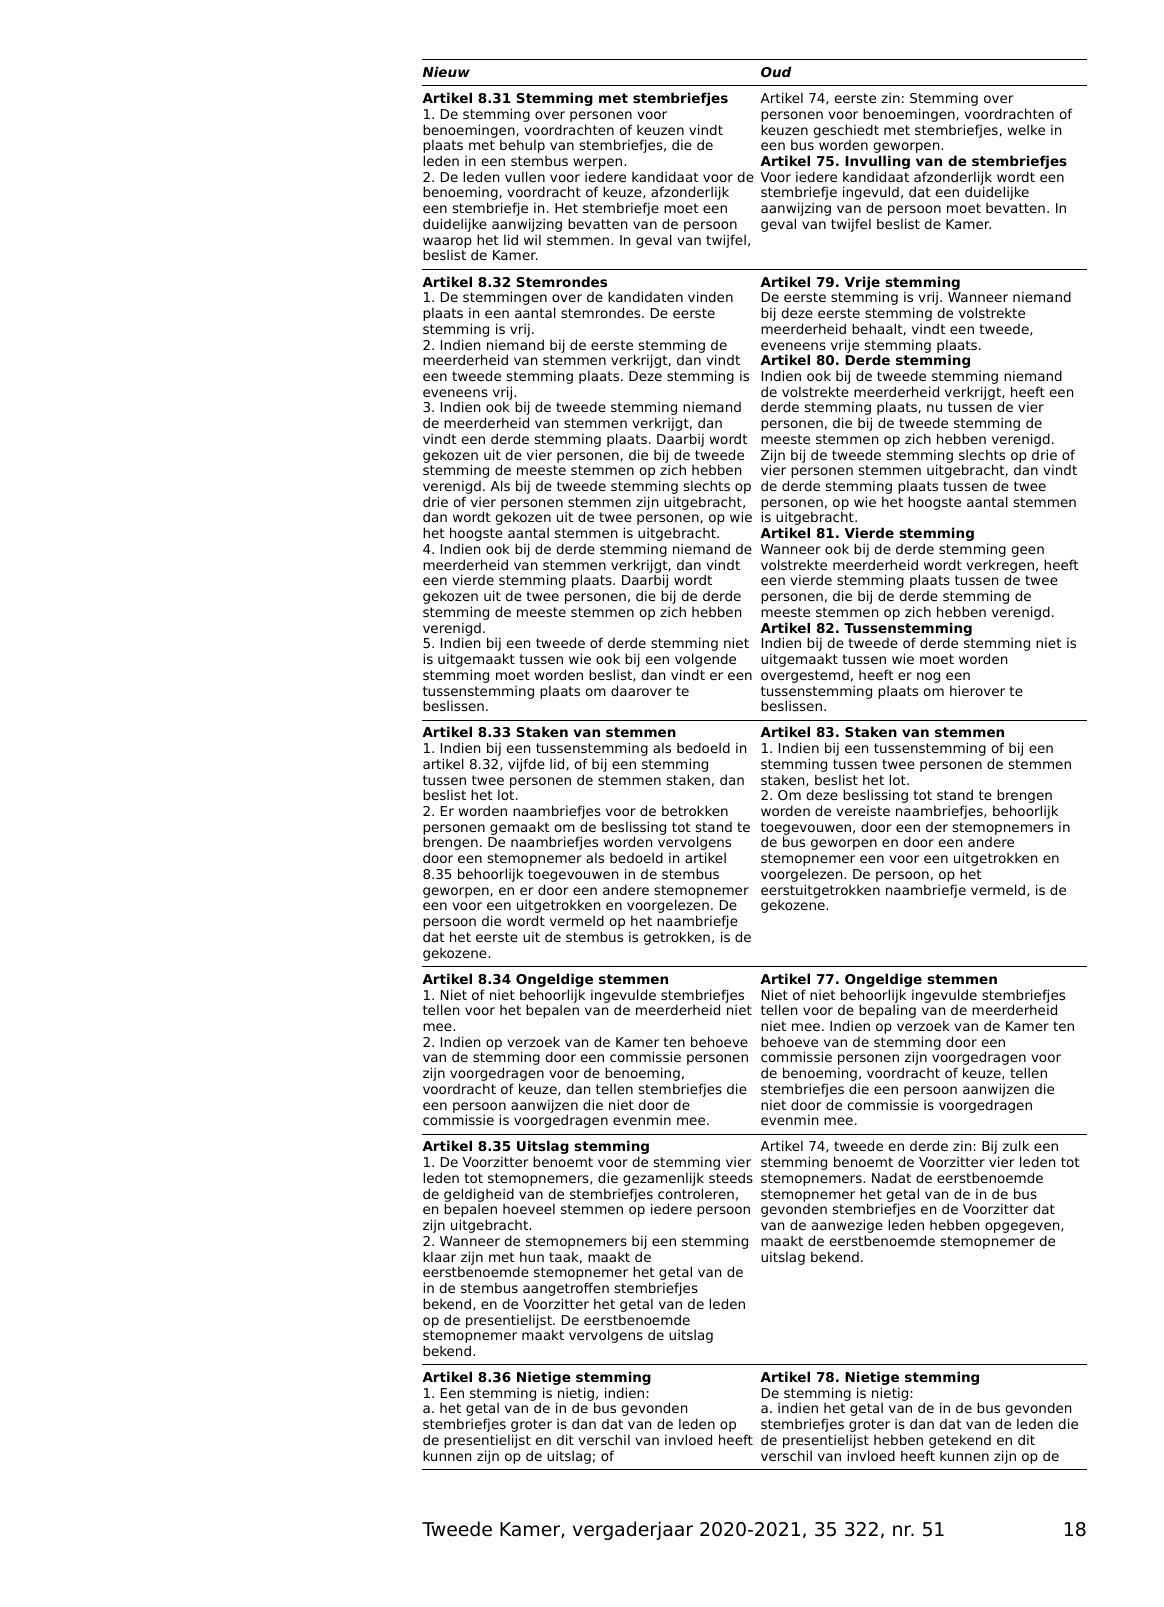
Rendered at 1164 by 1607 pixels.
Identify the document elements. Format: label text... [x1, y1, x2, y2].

table_cell Artikel 77. Ongeldige stemmen Niet of niet behoorlijk ingevulde stembriefjes tellen voor de bepaling van de meerderheid niet mee. Indien op verzoek van de Kamer ten behoeve van de stemming door een commissie personen zijn voorgedragen voor de benoeming, voordracht of keuze, tellen stembriefjes die een persoon aanwijzen die niet door de commissie is voorgedragen evenmin mee. [754, 967, 1087, 1133]
table_cell Artikel 8.34 Ongeldige stemmen 1. Niet of niet behoorlijk ingevulde stembriefjes tellen voor het bepalen van de meerderheid niet mee. 2. Indien op verzoek van de Kamer ten behoeve van de stemming door een commissie personen zijn voorgedragen voor de benoeming, voordracht of keuze, dan tellen stembriefjes die een persoon aanwijzen die niet door de commissie is voorgedragen evenmin mee. [422, 967, 754, 1133]
table_cell Artikel 8.31 Stemming met stembriefjes 1. De stemming over personen voor benoemingen, voordrachten of keuzen vindt plaats met behulp van stembriefjes, die de leden in een stembus werpen. 2. De leden vullen voor iedere kandidaat voor de benoeming, voordracht of keuze, afzonderlijk een stembriefje in. Het stembriefje moet een duidelijke aanwijzing bevatten van de persoon waarop het lid wil stemmen. In geval van twijfel, beslist de Kamer. [422, 86, 754, 269]
table_cell Artikel 79. Vrije stemming De eerste stemming is vrij. Wanneer niemand bij deze eerste stemming de volstrekte meerderheid behaalt, vindt een tweede, eveneens vrije stemming plaats. Artikel 80. Derde stemming Indien ook bij de tweede stemming niemand de volstrekte meerderheid verkrijgt, heeft een derde stemming plaats, nu tussen de vier personen, die bij de tweede stemming de meeste stemmen op zich hebben verenigd. Zijn bij de tweede stemming slechts op drie of vier personen stemmen uitgebracht, dan vindt de derde stemming plaats tussen de twee personen, op wie het hoogste aantal stemmen is uitgebracht. Artikel 81. Vierde stemming Wanneer ook bij de derde stemming geen volstrekte meerderheid wordt verkregen, heeft een vierde stemming plaats tussen de twee personen, die bij de derde stemming de meeste stemmen op zich hebben verenigd. Artikel 82. Tussenstemming Indien bij de tweede of derde stemming niet is uitgemaakt tussen wie moet worden overgestemd, heeft er nog een tussenstemming plaats om hierover te beslissen. [754, 270, 1087, 719]
table_header Oud [754, 60, 1087, 85]
table_cell Artikel 8.33 Staken van stemmen 1. Indien bij een tussenstemming als bedoeld in artikel 8.32, vijfde lid, of bij een stemming tussen twee personen de stemmen staken, dan beslist het lot. 2. Er worden naambriefjes voor de betrokken personen gemaakt om de beslissing tot stand te brengen. De naambriefjes worden vervolgens door een stemopnemer als bedoeld in artikel 8.35 behoorlijk toegevouwen in de stembus geworpen, en er door een andere stemopnemer een voor een uitgetrokken en voorgelezen. De persoon die wordt vermeld op het naambriefje dat het eerste uit de stembus is getrokken, is de gekozene. [422, 721, 754, 966]
table_cell Artikel 83. Staken van stemmen 1. Indien bij een tussenstemming of bij een stemming tussen twee personen de stemmen staken, beslist het lot. 2. Om deze beslissing tot stand te brengen worden de vereiste naambriefjes, behoorlijk toegevouwen, door een der stemopnemers in de bus geworpen en door een andere stemopnemer een voor een uitgetrokken en voorgelezen. De persoon, op het eerstuitgetrokken naambriefje vermeld, is de gekozene. [754, 721, 1087, 966]
table_cell Artikel 8.35 Uitslag stemming 1. De Voorzitter benoemt voor de stemming vier leden tot stemopnemers, die gezamenlijk steeds de geldigheid van de stembriefjes controleren, en bepalen hoeveel stemmen op iedere persoon zijn uitgebracht. 2. Wanneer de stemopnemers bij een stemming klaar zijn met hun taak, maakt de eerstbenoemde stemopnemer het getal van de in de stembus aangetroffen stembriefjes bekend, en de Voorzitter het getal van de leden op de presentielijst. De eerstbenoemde stemopnemer maakt vervolgens de uitslag bekend. [422, 1135, 754, 1364]
table_cell Artikel 8.32 Stemrondes 1. De stemmingen over de kandidaten vinden plaats in een aantal stemrondes. De eerste stemming is vrij. 2. Indien niemand bij de eerste stemming de meerderheid van stemmen verkrijgt, dan vindt een tweede stemming plaats. Deze stemming is eveneens vrij. 3. Indien ook bij de tweede stemming niemand de meerderheid van stemmen verkrijgt, dan vindt een derde stemming plaats. Daarbij wordt gekozen uit de vier personen, die bij de tweede stemming de meeste stemmen op zich hebben verenigd. Als bij de tweede stemming slechts op drie of vier personen stemmen zijn uitgebracht, dan wordt gekozen uit de twee personen, op wie het hoogste aantal stemmen is uitgebracht. 4. Indien ook bij de derde stemming niemand de meerderheid van stemmen verkrijgt, dan vindt een vierde stemming plaats. Daarbij wordt gekozen uit de twee personen, die bij de derde stemming de meeste stemmen op zich hebben verenigd. 5. Indien bij een tweede of derde stemming niet is uitgemaakt tussen wie ook bij een volgende stemming moet worden beslist, dan vindt er een tussenstemming plaats om daarover te beslissen. [422, 270, 754, 719]
table_cell Artikel 74, tweede en derde zin: Bij zulk een stemming benoemt de Voorzitter vier leden tot stemopnemers. Nadat de eerstbenoemde stemopnemer het getal van de in de bus gevonden stembriefjes en de Voorzitter dat van de aanwezige leden hebben opgegeven, maakt de eerstbenoemde stemopnemer de uitslag bekend. [754, 1135, 1087, 1364]
table_cell Artikel 8.36 Nietige stemming 1. Een stemming is nietig, indien: a. het getal van de in de bus gevonden stembriefjes groter is dan dat van de leden op de presentielijst en dit verschil van invloed heeft kunnen zijn op de uitslag; of [422, 1365, 754, 1469]
table_header Nieuw [422, 60, 754, 85]
table_cell Artikel 78. Nietige stemming De stemming is nietig: a. indien het getal van de in de bus gevonden stembriefjes groter is dan dat van de leden die de presentielijst hebben getekend en dit verschil van invloed heeft kunnen zijn op de [754, 1365, 1087, 1469]
table_cell Artikel 74, eerste zin: Stemming over personen voor benoemingen, voordrachten of keuzen geschiedt met stembriefjes, welke in een bus worden geworpen. Artikel 75. Invulling van de stembriefjes Voor iedere kandidaat afzonderlijk wordt een stembriefje ingevuld, dat een duidelijke aanwijzing van de persoon moet bevatten. In geval van twijfel beslist de Kamer. [754, 86, 1087, 269]
